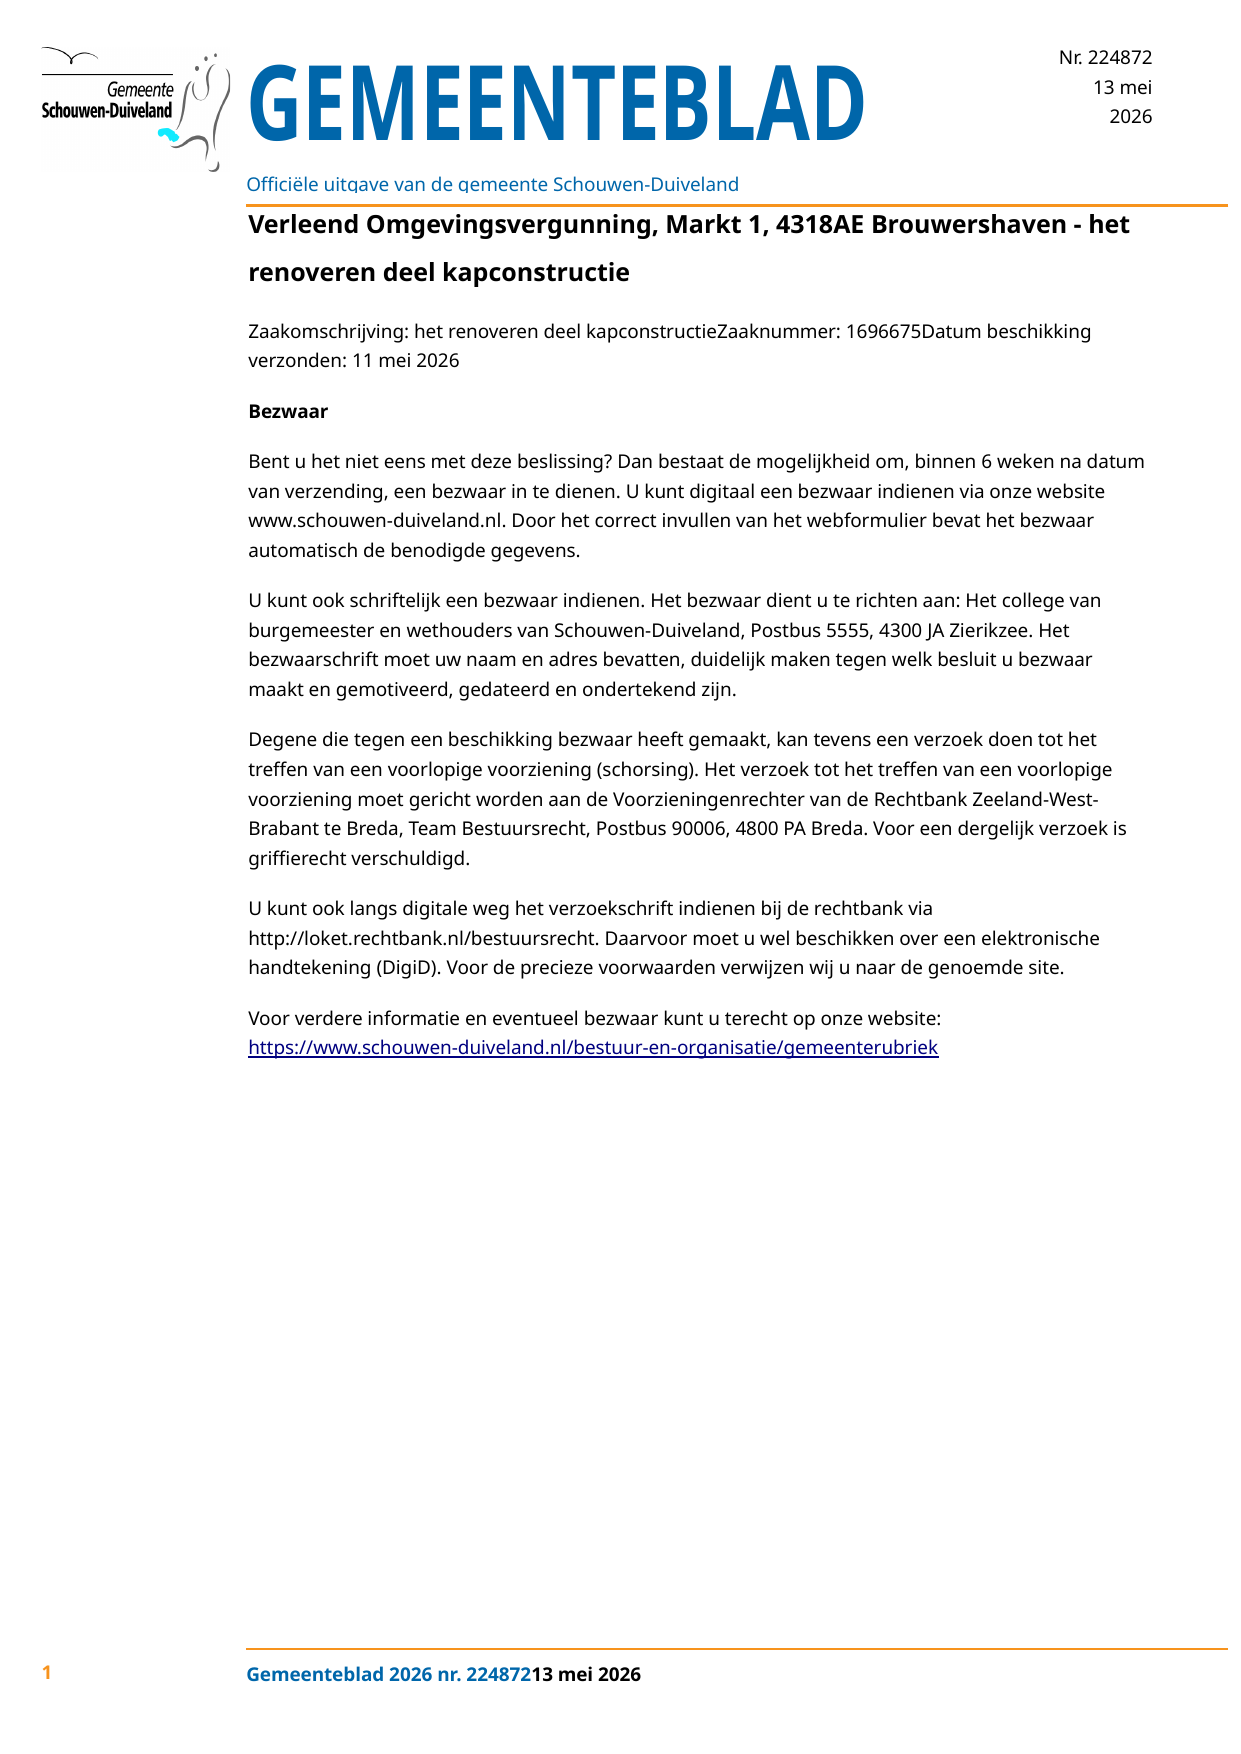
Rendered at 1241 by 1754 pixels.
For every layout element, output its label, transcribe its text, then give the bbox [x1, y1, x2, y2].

text U kunt ook schriftelijk een bezwaar indienen. Het bezwaar dient u te richten aan: Het college van burgemeester en wethouders van Schouwen-Duiveland, Postbus 5555, 4300 JA Zierikzee. Het bezwaarschrift moet uw naam en adres bevatten, duidelijk maken tegen welk besluit u bezwaar maakt en gemotiveerd, gedateerd en ondertekend zijn. [248, 587, 1152, 702]
text Voor verdere informatie en eventueel bezwaar kunt u terecht op onze website: https://www.schouwen-duiveland.nl/bestuur-en-organisatie/gemeenterubriek [248, 1005, 1152, 1060]
text Verleend Omgevingsvergunning, Markt 1, 4318AE Brouwershaven - het renoveren deel kapconstructie [248, 207, 1152, 288]
picture [41, 47, 231, 172]
text Degene die tegen een beschikking bezwaar heeft gemaakt, kan tevens een verzoek doen tot het treffen van een voorlopige voorziening (schorsing). Het verzoek tot het treffen van een voorlopige voorziening moet gericht worden aan de Voorzieningenrechter van de Rechtbank Zeeland-West-Brabant te Breda, Team Bestuursrecht, Postbus 90006, 4800 PA Breda. Voor een dergelijk verzoek is griffierecht verschuldigd. [248, 727, 1152, 871]
text Bezwaar [248, 398, 1152, 424]
text Bent u het niet eens met deze beslissing? Dan bestaat de mogelijkheid om, binnen 6 weken na datum van verzending, een bezwaar in te dienen. U kunt digitaal een bezwaar indienen via onze website www.schouwen-duiveland.nl. Door het correct invullen van het webformulier bevat het bezwaar automatisch de benodigde gegevens. [248, 448, 1152, 563]
text U kunt ook langs digitale weg het verzoekschrift indienen bij de rechtbank via http://loket.rechtbank.nl/bestuursrecht. Daarvoor moet u wel beschikken over een elektronische handtekening (DigiD). Voor de precieze voorwaarden verwijzen wij u naar de genoemde site. [248, 895, 1152, 980]
text Zaakomschrijving: het renoveren deel kapconstructieZaaknummer: 1696675Datum beschikking verzonden: 11 mei 2026 [248, 318, 1152, 373]
